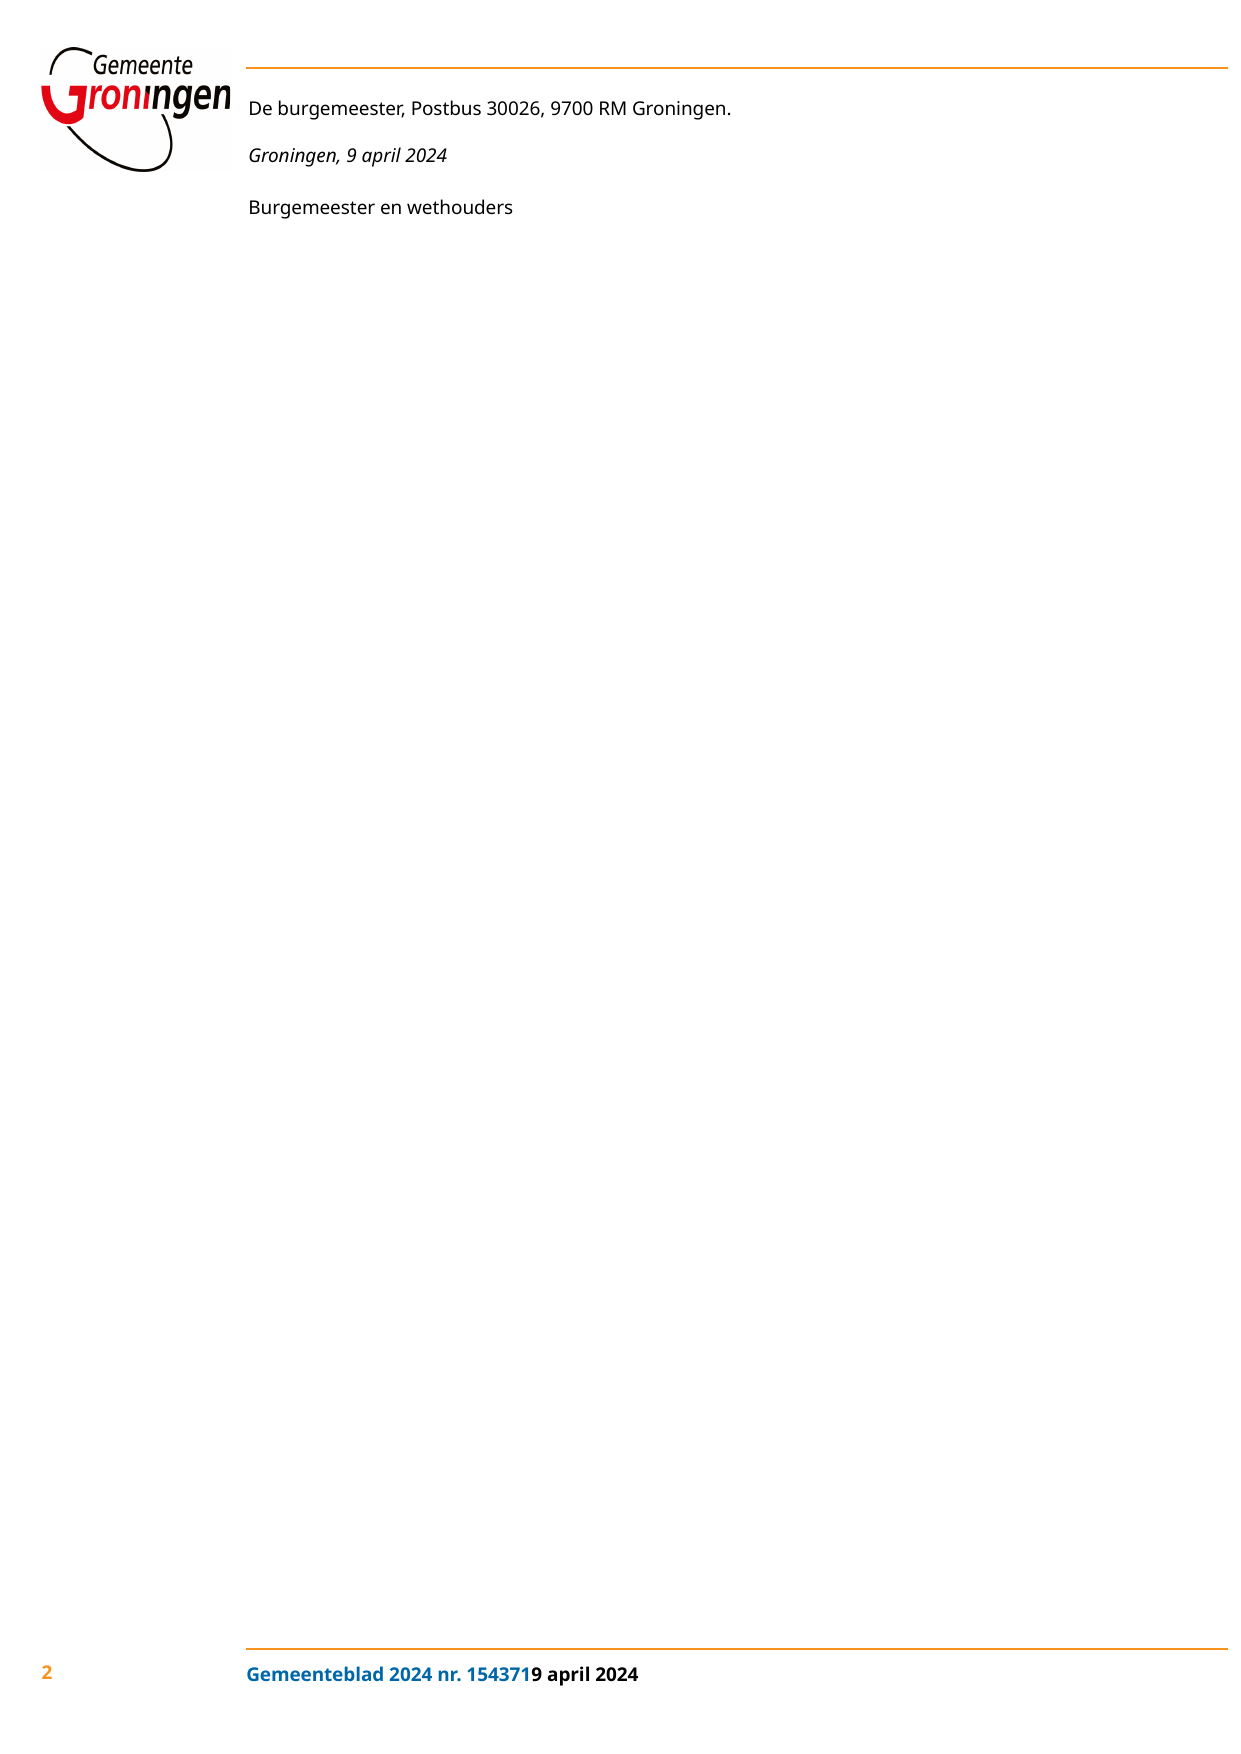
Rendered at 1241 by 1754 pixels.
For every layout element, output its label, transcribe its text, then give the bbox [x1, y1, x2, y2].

text Burgemeester en wethouders [248, 194, 1152, 220]
text Groningen, 9 april 2024 [248, 143, 1152, 168]
text De burgemeester, Postbus 30026, 9700 RM Groningen. [248, 95, 1152, 121]
picture [41, 47, 231, 172]
